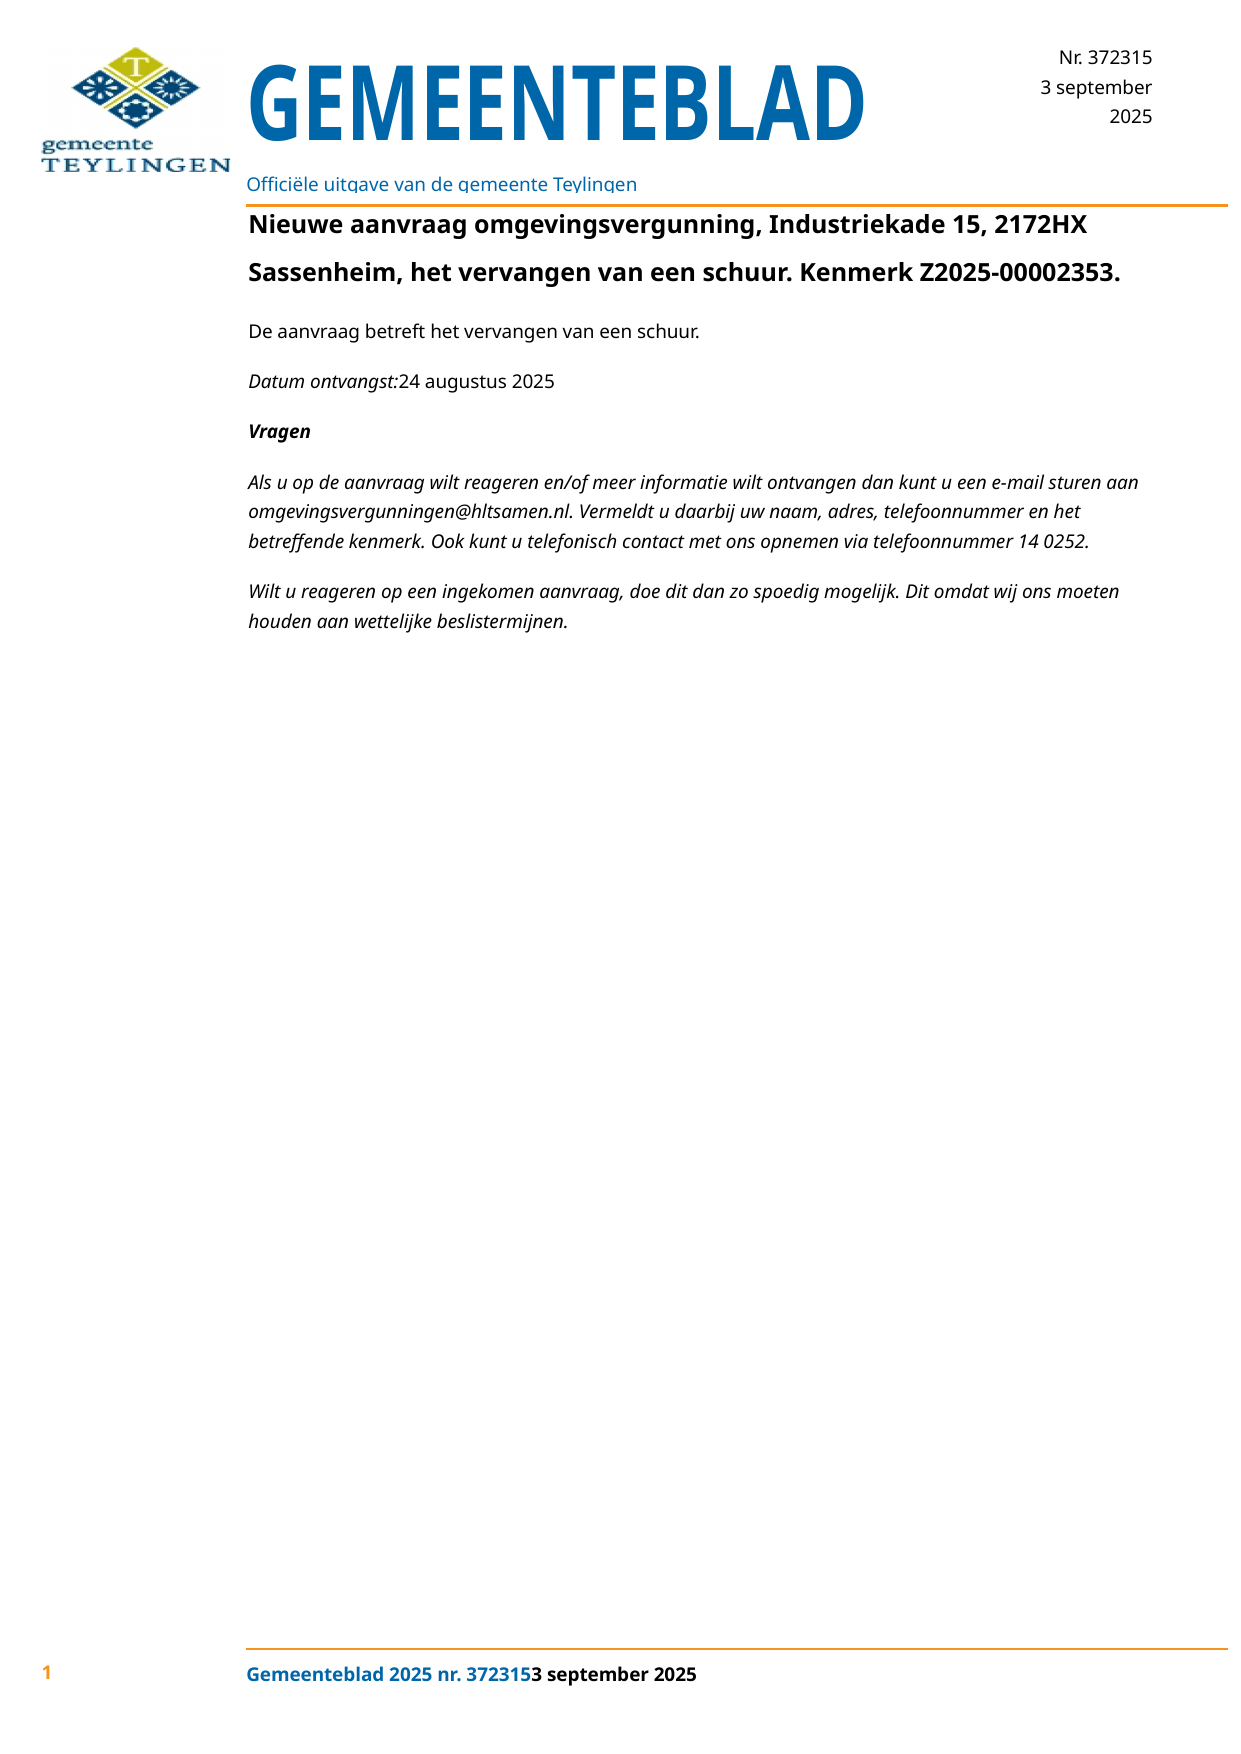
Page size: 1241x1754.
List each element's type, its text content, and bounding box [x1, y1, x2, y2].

text Datum ontvangst:24 augustus 2025 [248, 368, 1152, 394]
text Nieuwe aanvraag omgevingsvergunning, Industriekade 15, 2172HX Sassenheim, het vervangen van een schuur. Kenmerk Z2025-00002353. [248, 207, 1152, 288]
text Wilt u reageren op een ingekomen aanvraag, doe dit dan zo spoedig mogelijk. Dit omdat wij ons moeten houden aan wettelijke beslistermijnen. [248, 579, 1152, 634]
text Als u op de aanvraag wilt reageren en/of meer informatie wilt ontvangen dan kunt u een e-mail sturen aan omgevingsvergunningen@hltsamen.nl. Vermeldt u daarbij uw naam, adres, telefoonnummer en het betreffende kenmerk. Ook kunt u telefonisch contact met ons opnemen via telefoonnummer 14 0252. [248, 469, 1152, 554]
text Vragen [248, 419, 1152, 444]
picture [41, 47, 231, 172]
text De aanvraag betreft het vervangen van een schuur. [248, 318, 1152, 344]
